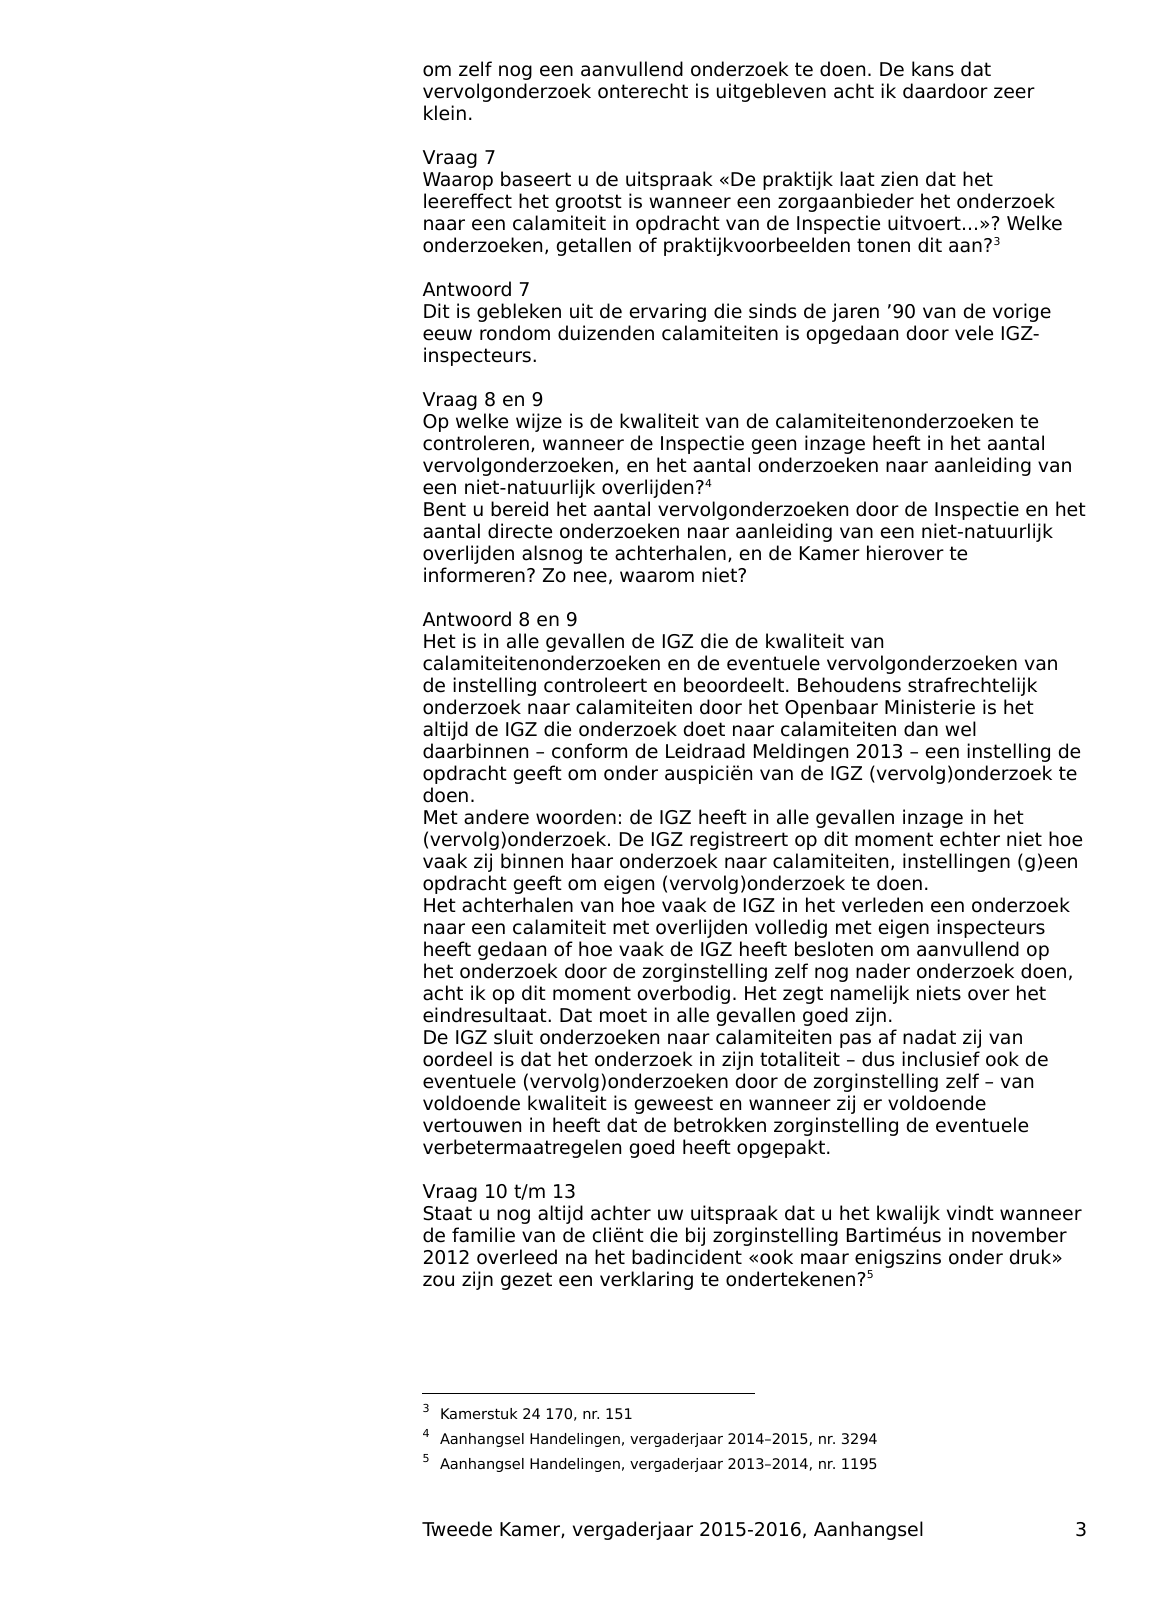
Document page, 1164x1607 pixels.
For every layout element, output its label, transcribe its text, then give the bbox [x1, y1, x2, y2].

text Antwoord 7 [422, 279, 1087, 301]
text Staat u nog altijd achter uw uitspraak dat u het kwalijk vindt wanneer de familie van de cliënt die bij zorginstelling Bartiméus in november 2012 overleed na het badincident «ook maar enigszins onder druk» zou zijn gezet een verklaring te ondertekenen? [422, 1203, 1087, 1291]
text Vraag 8 en 9 [422, 389, 1087, 411]
text Bent u bereid het aantal vervolgonderzoeken door de Inspectie en het aantal directe onderzoeken naar aanleiding van een niet-natuurlijk overlijden alsnog te achterhalen, en de Kamer hierover te informeren? Zo nee, waarom niet? [422, 499, 1087, 587]
text Aanhangsel Handelingen, vergaderjaar 2014–2015, nr. 3294 [422, 1427, 1087, 1449]
text Kamerstuk 24 170, nr. 151 [422, 1402, 1087, 1424]
text om zelf nog een aanvullend onderzoek te doen. De kans dat vervolgonderzoek onterecht is uitgebleven acht ik daardoor zeer klein. [422, 59, 1087, 125]
text Het achterhalen van hoe vaak de IGZ in het verleden een onderzoek naar een calamiteit met overlijden volledig met eigen inspecteurs heeft gedaan of hoe vaak de IGZ heeft besloten om aanvullend op het onderzoek door de zorginstelling zelf nog nader onderzoek doen, acht ik op dit moment overbodig. Het zegt namelijk niets over het eindresultaat. Dat moet in alle gevallen goed zijn. [422, 895, 1087, 1027]
text Dit is gebleken uit de ervaring die sinds de jaren ’90 van de vorige eeuw rondom duizenden calamiteiten is opgedaan door vele IGZ-inspecteurs. [422, 301, 1087, 367]
text Aanhangsel Handelingen, vergaderjaar 2013–2014, nr. 1195 [422, 1452, 1087, 1474]
text Het is in alle gevallen de IGZ die de kwaliteit van calamiteitenonderzoeken en de eventuele vervolgonderzoeken van de instelling controleert en beoordeelt. Behoudens strafrechtelijk onderzoek naar calamiteiten door het Openbaar Ministerie is het altijd de IGZ die onderzoek doet naar calamiteiten dan wel daarbinnen – conform de Leidraad Meldingen 2013 – een instelling de opdracht geeft om onder auspiciën van de IGZ (vervolg)onderzoek te doen. [422, 631, 1087, 807]
text De IGZ sluit onderzoeken naar calamiteiten pas af nadat zij van oordeel is dat het onderzoek in zijn totaliteit – dus inclusief ook de eventuele (vervolg)onderzoeken door de zorginstelling zelf – van voldoende kwaliteit is geweest en wanneer zij er voldoende vertouwen in heeft dat de betrokken zorginstelling de eventuele verbetermaatregelen goed heeft opgepakt. [422, 1027, 1087, 1159]
text Vraag 7 [422, 147, 1087, 169]
text Vraag 10 t/m 13 [422, 1181, 1087, 1203]
text Antwoord 8 en 9 [422, 609, 1087, 631]
text Op welke wijze is de kwaliteit van de calamiteitenonderzoeken te controleren, wanneer de Inspectie geen inzage heeft in het aantal vervolgonderzoeken, en het aantal onderzoeken naar aanleiding van een niet-natuurlijk overlijden? [422, 411, 1087, 499]
text Waarop baseert u de uitspraak «De praktijk laat zien dat het leereffect het grootst is wanneer een zorgaanbieder het onderzoek naar een calamiteit in opdracht van de Inspectie uitvoert...»? Welke onderzoeken, getallen of praktijkvoorbeelden tonen dit aan? [422, 169, 1087, 257]
text Met andere woorden: de IGZ heeft in alle gevallen inzage in het (vervolg)onderzoek. De IGZ registreert op dit moment echter niet hoe vaak zij binnen haar onderzoek naar calamiteiten, instellingen (g)een opdracht geeft om eigen (vervolg)onderzoek te doen. [422, 807, 1087, 895]
